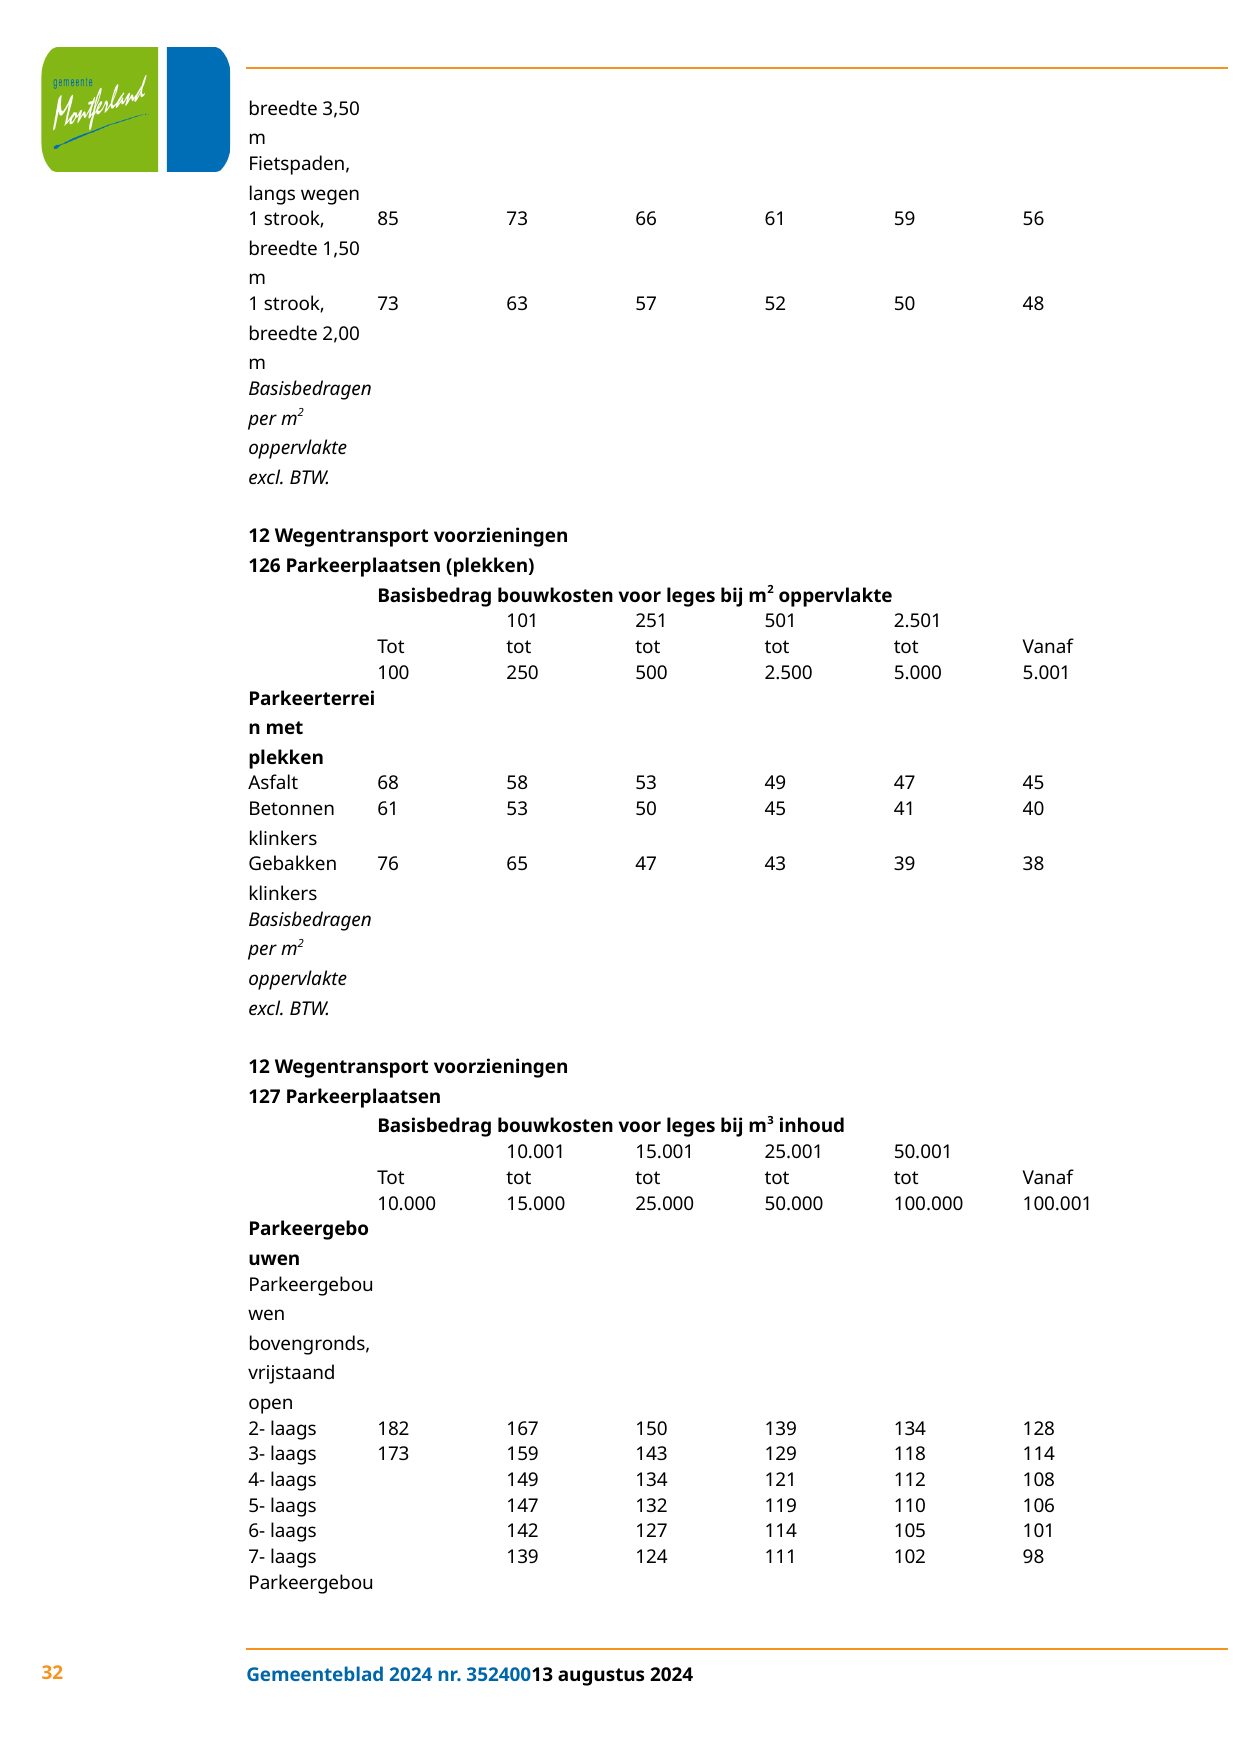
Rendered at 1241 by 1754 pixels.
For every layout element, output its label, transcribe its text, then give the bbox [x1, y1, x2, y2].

table_cell [764, 375, 893, 490]
table_cell [506, 1271, 635, 1415]
table_cell [635, 95, 764, 150]
table_cell 159 [506, 1441, 635, 1466]
text 127 Parkeerplaatsen [248, 1083, 1152, 1108]
table_cell 149 [506, 1466, 635, 1492]
table_cell 73 [377, 290, 506, 375]
table_cell [1023, 1138, 1152, 1164]
table_cell [764, 1271, 893, 1415]
table_cell 68 [377, 770, 506, 795]
table_cell 15.000 [506, 1190, 635, 1215]
table_cell tot [894, 633, 1022, 659]
table_cell 119 [764, 1492, 893, 1518]
table_cell [894, 150, 1022, 205]
table_cell [506, 906, 635, 1020]
table_cell [377, 150, 506, 205]
table_cell 114 [764, 1518, 893, 1543]
table_cell [764, 906, 893, 1020]
table_cell [248, 659, 377, 685]
table_cell 105 [894, 1518, 1022, 1543]
table_cell [894, 1569, 1022, 1595]
table_cell [1023, 375, 1152, 490]
table_cell [1023, 608, 1152, 633]
table_cell [894, 95, 1022, 150]
table_cell Betonnen klinkers [248, 795, 377, 851]
table_cell 50.001 [894, 1138, 1022, 1164]
table_cell [377, 1271, 506, 1415]
table_cell 25.000 [635, 1190, 764, 1215]
table_cell 5- laags [248, 1492, 377, 1518]
table_cell 1 strook, breedte 2,00 m [248, 290, 377, 375]
table_cell 63 [506, 290, 635, 375]
table_cell [377, 906, 506, 1020]
table_cell 50 [894, 290, 1022, 375]
table_cell 500 [635, 659, 764, 685]
table_cell breedte 3,50 m [248, 95, 377, 150]
table_cell [764, 1569, 893, 1595]
table_cell 61 [764, 205, 893, 290]
table_cell 2- laags [248, 1415, 377, 1441]
table_cell [248, 608, 377, 633]
table_cell 101 [1023, 1518, 1152, 1543]
text 12 Wegentransport voorzieningen [248, 1053, 1152, 1079]
table_cell [894, 685, 1022, 769]
table_cell tot [894, 1164, 1022, 1190]
table_cell Gebakken klinkers [248, 851, 377, 906]
table_cell 1 strook, breedte 1,50 m [248, 205, 377, 290]
table_cell 85 [377, 205, 506, 290]
table_cell Parkeergebou [248, 1569, 377, 1595]
table_cell [764, 1215, 893, 1271]
table_cell Parkeergebouwen [248, 1215, 377, 1271]
table_cell [635, 685, 764, 769]
table_cell 134 [894, 1415, 1022, 1441]
table_cell 57 [635, 290, 764, 375]
table_cell 66 [635, 205, 764, 290]
table_cell tot [635, 633, 764, 659]
table_cell 118 [894, 1441, 1022, 1466]
table_cell 124 [635, 1544, 764, 1569]
table_cell [635, 1215, 764, 1271]
table_cell 25.001 [764, 1138, 893, 1164]
table_header Basisbedrag bouwkosten voor leges bij m2 oppervlakte [377, 582, 1152, 607]
table_cell [248, 633, 377, 659]
table_cell tot [506, 633, 635, 659]
table_cell 3- laags [248, 1441, 377, 1466]
table_cell 61 [377, 795, 506, 851]
table_cell 100.001 [1023, 1190, 1152, 1215]
table_cell Parkeerterrein met plekken [248, 685, 377, 769]
table_cell 50 [635, 795, 764, 851]
table_cell 134 [635, 1466, 764, 1492]
text 12 Wegentransport voorzieningen [248, 522, 1152, 548]
table_cell Basisbedragen per m2 oppervlakte excl. BTW. [248, 375, 377, 490]
table_cell 150 [635, 1415, 764, 1441]
table_cell 59 [894, 205, 1022, 290]
table_cell [764, 150, 893, 205]
table_cell 102 [894, 1544, 1022, 1569]
table_cell 106 [1023, 1492, 1152, 1518]
table_cell 110 [894, 1492, 1022, 1518]
table_cell [506, 150, 635, 205]
table_cell 47 [894, 770, 1022, 795]
table_cell tot [635, 1164, 764, 1190]
table_header Basisbedrag bouwkosten voor leges bij m3 inhoud [377, 1113, 1152, 1138]
table_cell [377, 1569, 506, 1595]
table_cell 182 [377, 1415, 506, 1441]
table_cell [377, 95, 506, 150]
table_cell 132 [635, 1492, 764, 1518]
table_cell 6- laags [248, 1518, 377, 1543]
table_cell 173 [377, 1441, 506, 1466]
table_cell 41 [894, 795, 1022, 851]
table_header [248, 1113, 377, 1138]
table_cell 52 [764, 290, 893, 375]
table_cell 73 [506, 205, 635, 290]
table_cell 121 [764, 1466, 893, 1492]
table_cell [377, 1492, 506, 1518]
table_cell [506, 685, 635, 769]
table_cell 2.501 [894, 608, 1022, 633]
table_cell [894, 375, 1022, 490]
table_cell 251 [635, 608, 764, 633]
table_cell 49 [764, 770, 893, 795]
table_cell [1023, 1215, 1152, 1271]
table_cell 56 [1023, 205, 1152, 290]
table_cell 48 [1023, 290, 1152, 375]
table_cell tot [506, 1164, 635, 1190]
table_cell 10.000 [377, 1190, 506, 1215]
table_cell [377, 608, 506, 633]
table_cell 15.001 [635, 1138, 764, 1164]
table_header [248, 582, 377, 607]
table_cell [1023, 150, 1152, 205]
table_cell 40 [1023, 795, 1152, 851]
table_cell [506, 1215, 635, 1271]
table_cell [377, 1466, 506, 1492]
table_cell 47 [635, 851, 764, 906]
table_cell [506, 375, 635, 490]
table_cell 50.000 [764, 1190, 893, 1215]
table_cell Asfalt [248, 770, 377, 795]
table_cell tot [764, 1164, 893, 1190]
table_cell [1023, 1569, 1152, 1595]
table_cell 114 [1023, 1441, 1152, 1466]
table_cell 2.500 [764, 659, 893, 685]
table_cell [377, 1518, 506, 1543]
table_cell 101 [506, 608, 635, 633]
table_cell 38 [1023, 851, 1152, 906]
table_cell 58 [506, 770, 635, 795]
table_cell [377, 1215, 506, 1271]
table_cell 53 [506, 795, 635, 851]
table_cell [377, 1138, 506, 1164]
table_cell 5.000 [894, 659, 1022, 685]
table_cell 143 [635, 1441, 764, 1466]
table_cell 98 [1023, 1544, 1152, 1569]
table_cell Parkeergebouwen bovengronds, vrijstaand open [248, 1271, 377, 1415]
table_cell 10.001 [506, 1138, 635, 1164]
table_cell [1023, 906, 1152, 1020]
table_cell 39 [894, 851, 1022, 906]
table_cell 76 [377, 851, 506, 906]
table_cell [635, 375, 764, 490]
table_cell 5.001 [1023, 659, 1152, 685]
table_cell [894, 906, 1022, 1020]
table_cell 7- laags [248, 1544, 377, 1569]
table_cell Fietspaden, langs wegen [248, 150, 377, 205]
table_cell Vanaf [1023, 1164, 1152, 1190]
table_cell [1023, 95, 1152, 150]
picture [41, 47, 231, 172]
table_cell 65 [506, 851, 635, 906]
table_cell [894, 1271, 1022, 1415]
table_cell [377, 375, 506, 490]
table_cell [635, 1569, 764, 1595]
table_cell Vanaf [1023, 633, 1152, 659]
table_cell [894, 1215, 1022, 1271]
table_cell 43 [764, 851, 893, 906]
table_cell 127 [635, 1518, 764, 1543]
table_cell [377, 685, 506, 769]
table_cell 139 [764, 1415, 893, 1441]
table_cell [1023, 1271, 1152, 1415]
table_cell [506, 95, 635, 150]
table_cell 100.000 [894, 1190, 1022, 1215]
table_cell 45 [1023, 770, 1152, 795]
table_cell 4- laags [248, 1466, 377, 1492]
table_cell 142 [506, 1518, 635, 1543]
table_cell tot [764, 633, 893, 659]
table_cell [635, 906, 764, 1020]
table_cell [1023, 685, 1152, 769]
table_cell 108 [1023, 1466, 1152, 1492]
table_cell [764, 685, 893, 769]
table_cell 53 [635, 770, 764, 795]
table_cell 112 [894, 1466, 1022, 1492]
table_cell 100 [377, 659, 506, 685]
table_cell [506, 1569, 635, 1595]
table_cell Tot [377, 1164, 506, 1190]
text 126 Parkeerplaatsen (plekken) [248, 552, 1152, 578]
table_cell [764, 95, 893, 150]
table_cell 501 [764, 608, 893, 633]
table_cell [248, 1164, 377, 1190]
table_cell [635, 1271, 764, 1415]
table_cell [377, 1544, 506, 1569]
table_cell [248, 1190, 377, 1215]
table_cell Basisbedragen per m2 oppervlakte excl. BTW. [248, 906, 377, 1020]
table_cell 129 [764, 1441, 893, 1466]
table_cell 45 [764, 795, 893, 851]
table_cell 167 [506, 1415, 635, 1441]
table_cell 111 [764, 1544, 893, 1569]
table_cell [248, 1138, 377, 1164]
table_cell 250 [506, 659, 635, 685]
table_cell 147 [506, 1492, 635, 1518]
table_cell Tot [377, 633, 506, 659]
table_cell 128 [1023, 1415, 1152, 1441]
table_cell [635, 150, 764, 205]
table_cell 139 [506, 1544, 635, 1569]
